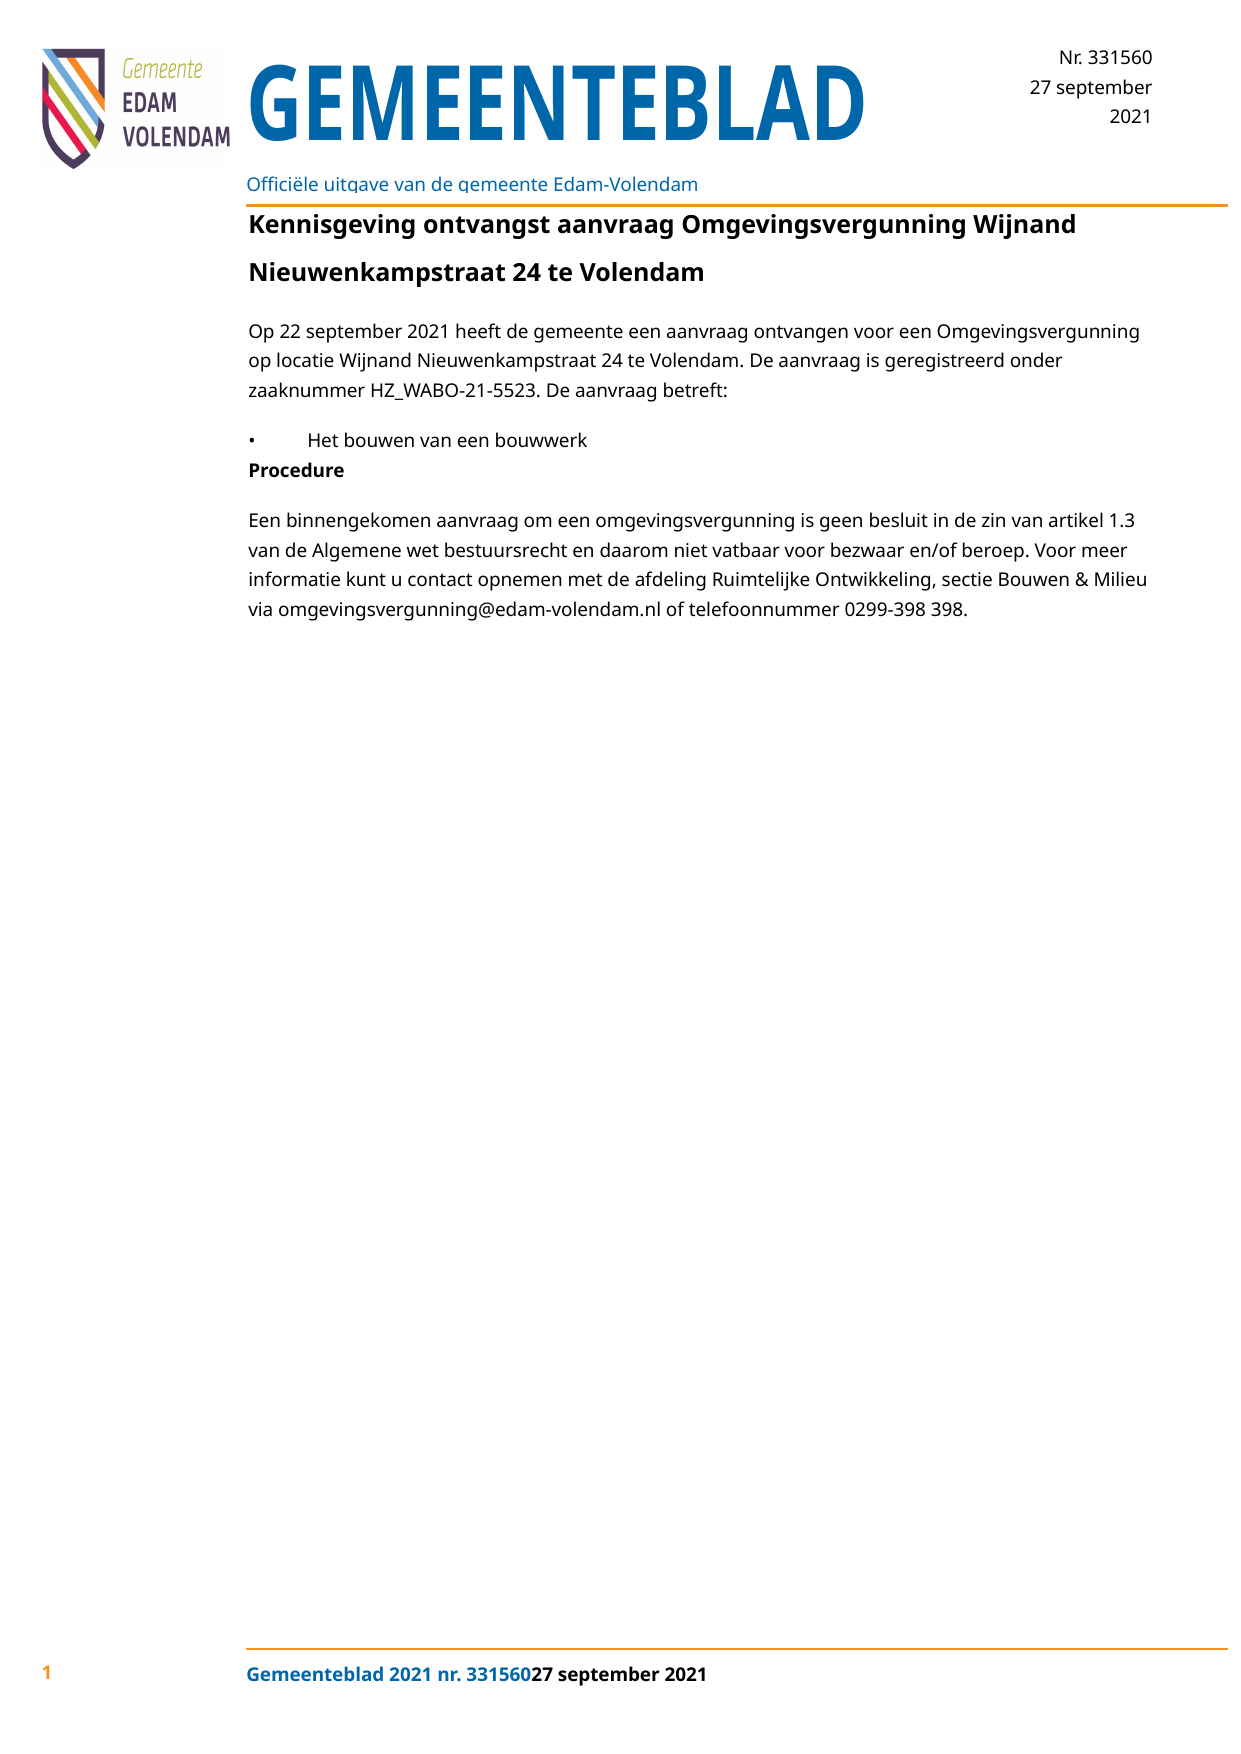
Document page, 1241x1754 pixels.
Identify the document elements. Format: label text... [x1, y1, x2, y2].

text Procedure [248, 457, 1152, 483]
text Een binnengekomen aanvraag om een omgevingsvergunning is geen besluit in de zin van artikel 1.3 van de Algemene wet bestuursrecht en daarom niet vatbaar voor bezwaar en/of beroep. Voor meer informatie kunt u contact opnemen met de afdeling Ruimtelijke Ontwikkeling, sectie Bouwen & Milieu via omgevingsvergunning@edam-volendam.nl of telefoonnummer 0299-398 398. [248, 507, 1152, 622]
list Het bouwen van een bouwwerk [248, 427, 1152, 453]
text Op 22 september 2021 heeft de gemeente een aanvraag ontvangen voor een Omgevingsvergunning op locatie Wijnand Nieuwenkampstraat 24 te Volendam. De aanvraag is geregistreerd onder zaaknummer HZ_WABO-21-5523. De aanvraag betreft: [248, 318, 1152, 403]
text Kennisgeving ontvangst aanvraag Omgevingsvergunning Wijnand Nieuwenkampstraat 24 te Volendam [248, 207, 1152, 288]
picture [41, 47, 231, 172]
